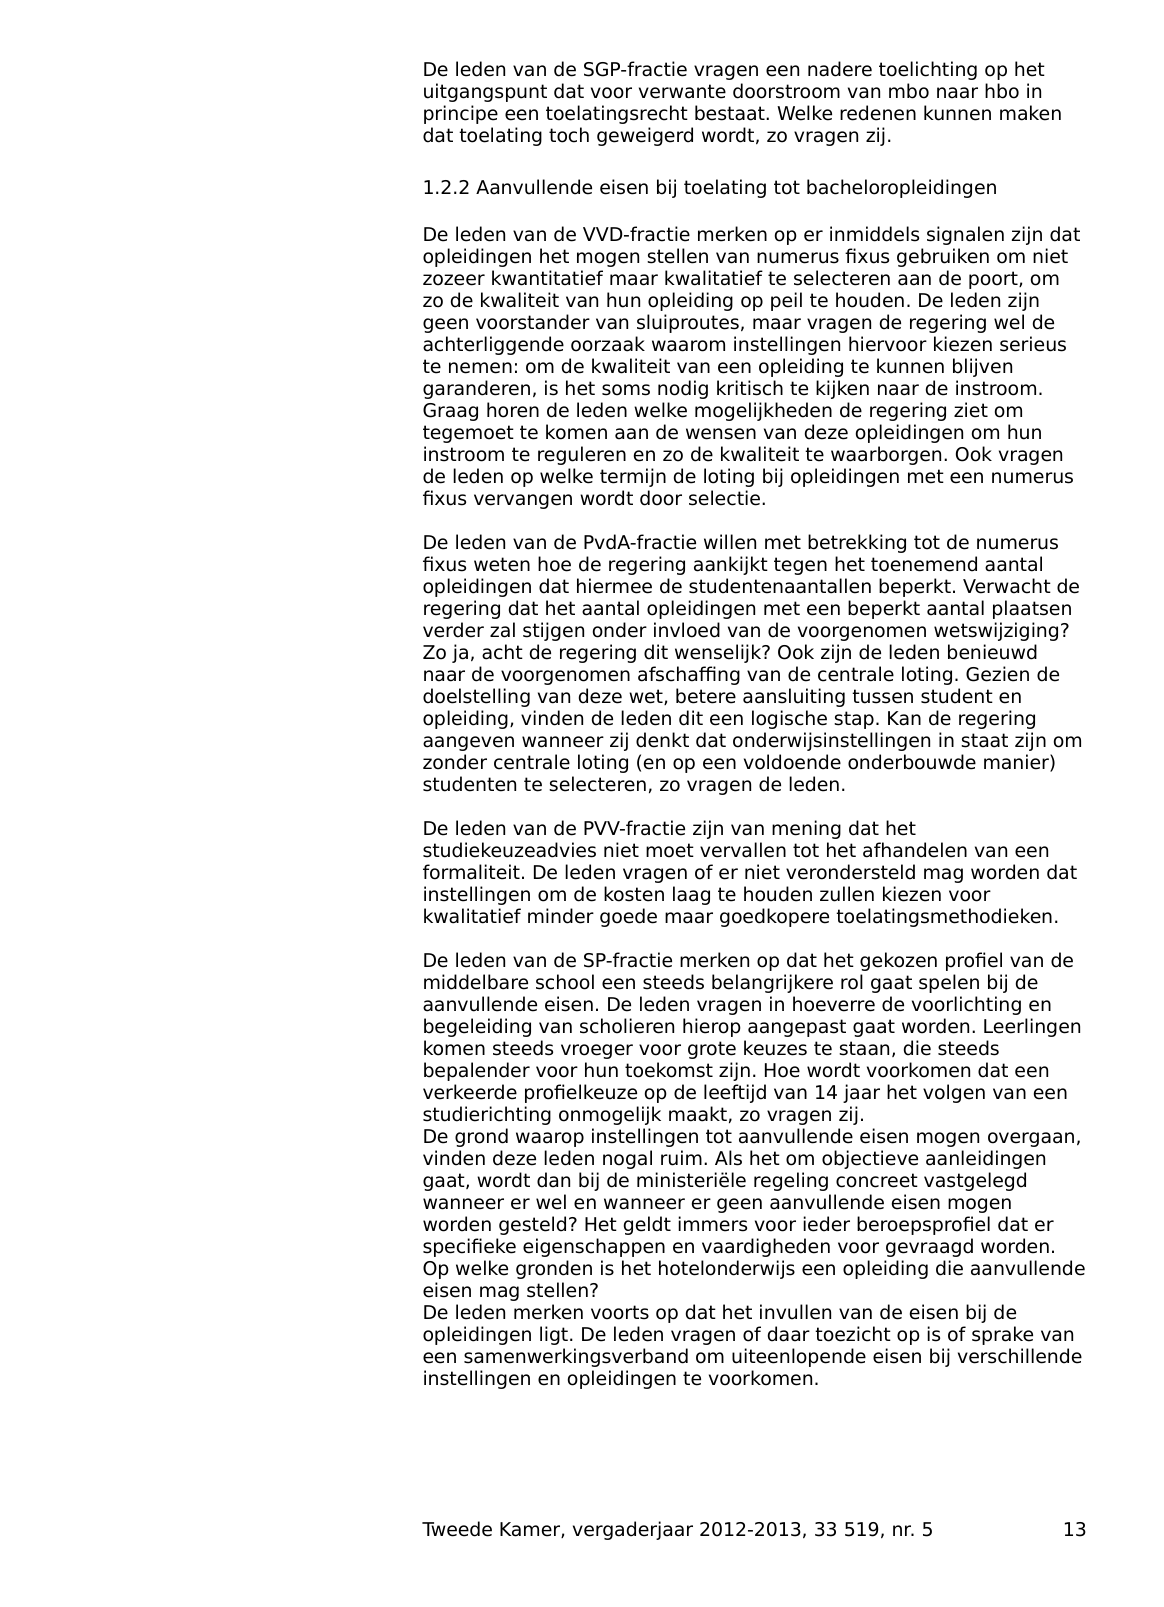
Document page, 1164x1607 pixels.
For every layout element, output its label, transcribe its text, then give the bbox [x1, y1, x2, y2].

text De leden merken voorts op dat het invullen van de eisen bij de opleidingen ligt. De leden vragen of daar toezicht op is of sprake van een samenwerkingsverband om uiteenlopende eisen bij verschillende instellingen en opleidingen te voorkomen. [422, 1302, 1087, 1389]
text De grond waarop instellingen tot aanvullende eisen mogen overgaan, vinden deze leden nogal ruim. Als het om objectieve aanleidingen gaat, wordt dan bij de ministeriële regeling concreet vastgelegd wanneer er wel en wanneer er geen aanvullende eisen mogen worden gesteld? Het geldt immers voor ieder beroepsprofiel dat er specifieke eigenschappen en vaardigheden voor gevraagd worden. Op welke gronden is het hotelonderwijs een opleiding die aanvullende eisen mag stellen? [422, 1126, 1087, 1302]
text De leden van de PVV-fractie zijn van mening dat het studiekeuzeadvies niet moet vervallen tot het afhandelen van een formaliteit. De leden vragen of er niet verondersteld mag worden dat instellingen om de kosten laag te houden zullen kiezen voor kwalitatief minder goede maar goedkopere toelatingsmethodieken. [422, 818, 1087, 928]
text De leden van de SP-fractie merken op dat het gekozen profiel van de middelbare school een steeds belangrijkere rol gaat spelen bij de aanvullende eisen. De leden vragen in hoeverre de voorlichting en begeleiding van scholieren hierop aangepast gaat worden. Leerlingen komen steeds vroeger voor grote keuzes te staan, die steeds bepalender voor hun toekomst zijn. Hoe wordt voorkomen dat een verkeerde profielkeuze op de leeftijd van 14 jaar het volgen van een studierichting onmogelijk maakt, zo vragen zij. [422, 950, 1087, 1126]
text De leden van de VVD-fractie merken op er inmiddels signalen zijn dat opleidingen het mogen stellen van numerus fixus gebruiken om niet zozeer kwantitatief maar kwalitatief te selecteren aan de poort, om zo de kwaliteit van hun opleiding op peil te houden. De leden zijn geen voorstander van sluiproutes, maar vragen de regering wel de achterliggende oorzaak waarom instellingen hiervoor kiezen serieus te nemen: om de kwaliteit van een opleiding te kunnen blijven garanderen, is het soms nodig kritisch te kijken naar de instroom. Graag horen de leden welke mogelijkheden de regering ziet om tegemoet te komen aan de wensen van deze opleidingen om hun instroom te reguleren en zo de kwaliteit te waarborgen. Ook vragen de leden op welke termijn de loting bij opleidingen met een numerus fixus vervangen wordt door selectie. [422, 224, 1087, 510]
text De leden van de PvdA-fractie willen met betrekking tot de numerus fixus weten hoe de regering aankijkt tegen het toenemend aantal opleidingen dat hiermee de studentenaantallen beperkt. Verwacht de regering dat het aantal opleidingen met een beperkt aantal plaatsen verder zal stijgen onder invloed van de voorgenomen wetswijziging? Zo ja, acht de regering dit wenselijk? Ook zijn de leden benieuwd naar de voorgenomen afschaffing van de centrale loting. Gezien de doelstelling van deze wet, betere aansluiting tussen student en opleiding, vinden de leden dit een logische stap. Kan de regering aangeven wanneer zij denkt dat onderwijsinstellingen in staat zijn om zonder centrale loting (en op een voldoende onderbouwde manier) studenten te selecteren, zo vragen de leden. [422, 532, 1087, 796]
text De leden van de SGP-fractie vragen een nadere toelichting op het uitgangspunt dat voor verwante doorstroom van mbo naar hbo in principe een toelatingsrecht bestaat. Welke redenen kunnen maken dat toelating toch geweigerd wordt, zo vragen zij. [422, 59, 1087, 147]
subtitle 1.2.2 Aanvullende eisen bij toelating tot bacheloropleidingen [422, 177, 1087, 199]
